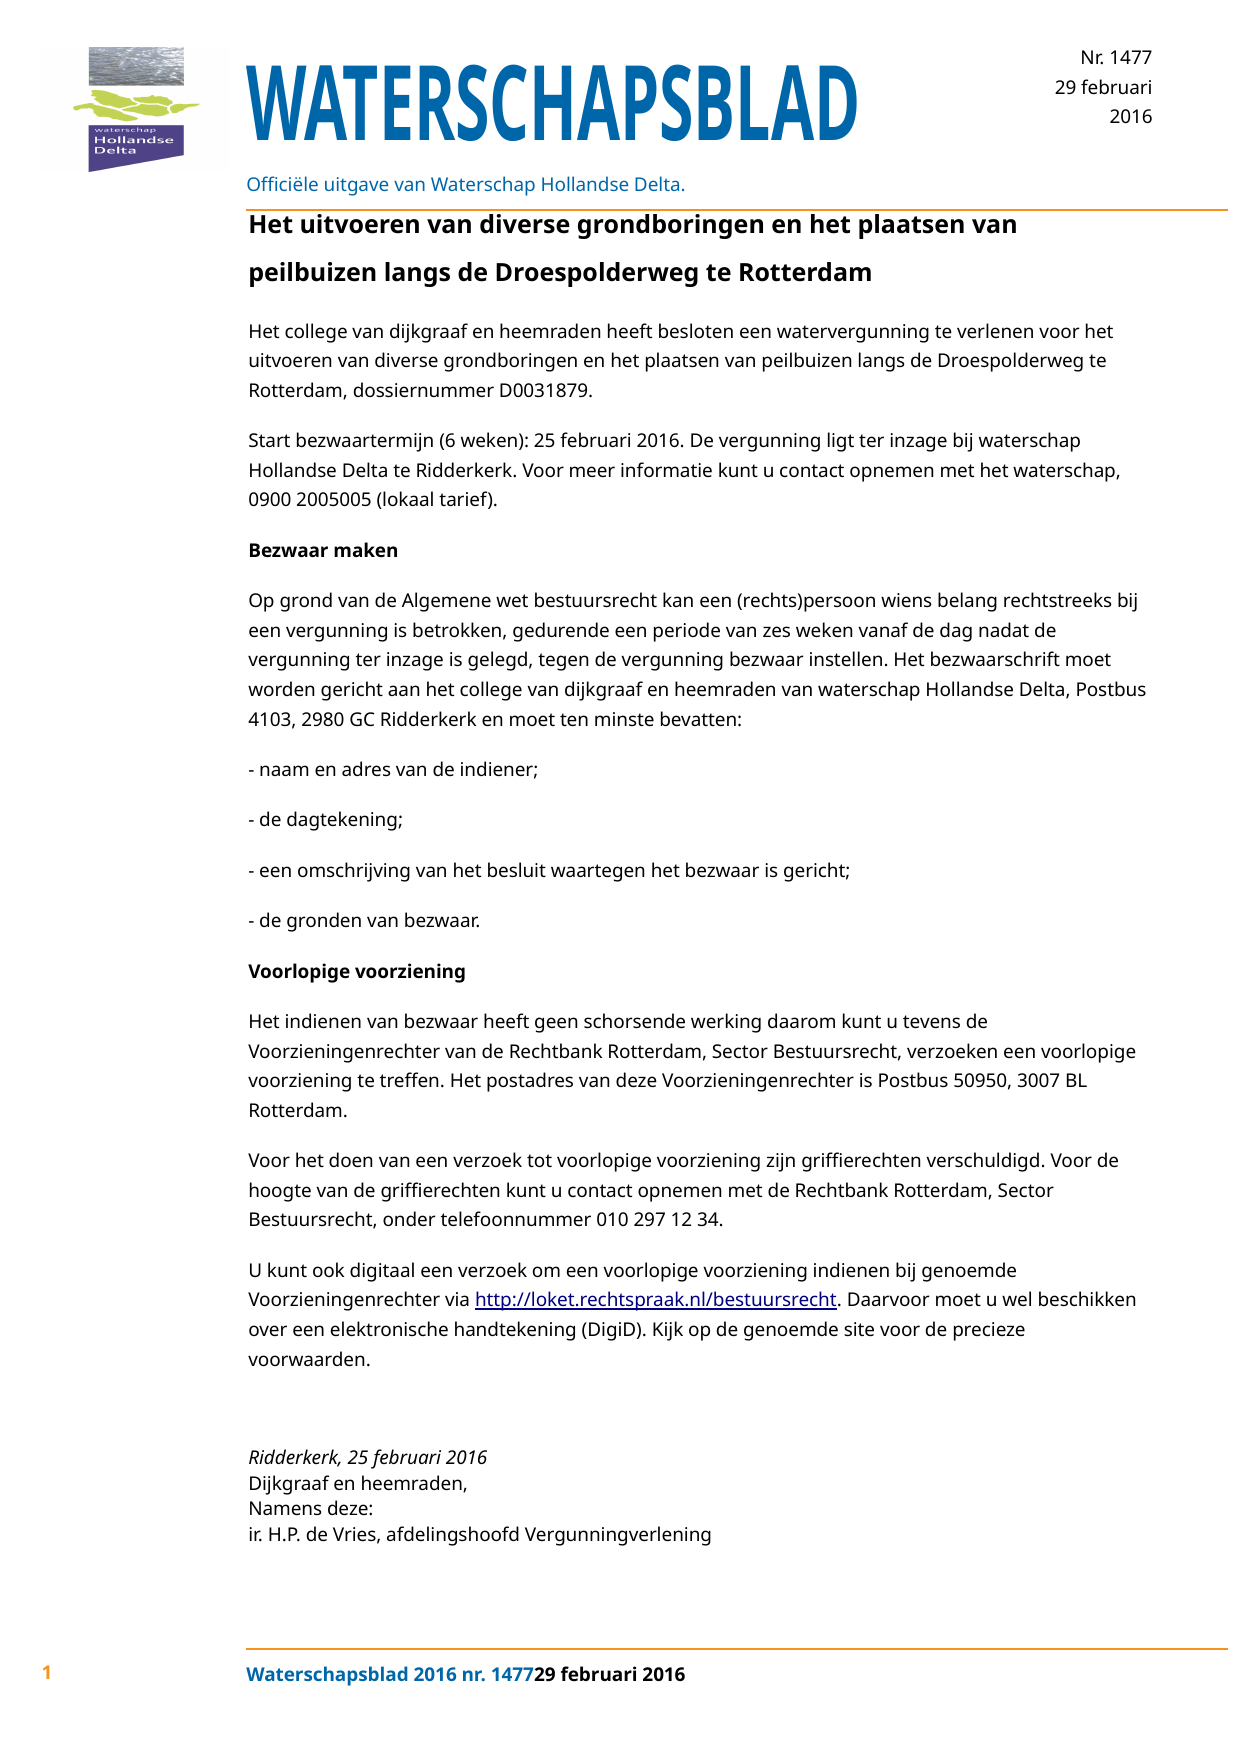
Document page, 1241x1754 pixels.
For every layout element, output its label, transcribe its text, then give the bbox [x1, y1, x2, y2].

text - de gronden van bezwaar. [248, 907, 1152, 933]
text Het college van dijkgraaf en heemraden heeft besloten een watervergunning te verlenen voor het uitvoeren van diverse grondboringen en het plaatsen van peilbuizen langs de Droespolderweg te Rotterdam, dossiernummer D0031879. [248, 318, 1152, 403]
text ir. H.P. de Vries, afdelingshoofd Vergunningverlening [248, 1521, 1152, 1547]
text Het uitvoeren van diverse grondboringen en het plaatsen van peilbuizen langs de Droespolderweg te Rotterdam [248, 211, 1152, 288]
text Bezwaar maken [248, 537, 1152, 563]
text Het indienen van bezwaar heeft geen schorsende werking daarom kunt u tevens de Voorzieningenrechter van de Rechtbank Rotterdam, Sector Bestuursrecht, verzoeken een voorlopige voorziening te treffen. Het postadres van deze Voorzieningenrechter is Postbus 50950, 3007 BL Rotterdam. [248, 1008, 1152, 1123]
text Voor het doen van een verzoek tot voorlopige voorziening zijn griffierechten verschuldigd. Voor de hoogte van de griffierechten kunt u contact opnemen met de Rechtbank Rotterdam, Sector Bestuursrecht, onder telefoonnummer 010 297 12 34. [248, 1147, 1152, 1232]
text - de dagtekening; [248, 807, 1152, 832]
text Dijkgraaf en heemraden, [248, 1470, 1152, 1496]
text Start bezwaartermijn (6 weken): 25 februari 2016. De vergunning ligt ter inzage bij waterschap Hollandse Delta te Ridderkerk. Voor meer informatie kunt u contact opnemen met het waterschap, 0900 2005005 (lokaal tarief). [248, 427, 1152, 512]
text U kunt ook digitaal een verzoek om een voorlopige voorziening indienen bij genoemde Voorzieningenrechter via http://loket.rechtspraak.nl/bestuursrecht. Daarvoor moet u wel beschikken over een elektronische handtekening (DigiD). Kijk op de genoemde site voor de precieze voorwaarden. [248, 1257, 1152, 1372]
text Op grond van de Algemene wet bestuursrecht kan een (rechts)persoon wiens belang rechtstreeks bij een vergunning is betrokken, gedurende een periode van zes weken vanaf de dag nadat de vergunning ter inzage is gelegd, tegen de vergunning bezwaar instellen. Het bezwaarschrift moet worden gericht aan het college van dijkgraaf en heemraden van waterschap Hollandse Delta, Postbus 4103, 2980 GC Ridderkerk en moet ten minste bevatten: [248, 587, 1152, 732]
picture [41, 47, 231, 172]
text - een omschrijving van het besluit waartegen het bezwaar is gericht; [248, 857, 1152, 883]
text Ridderkerk, 25 februari 2016 [248, 1444, 1152, 1470]
text Voorlopige voorziening [248, 958, 1152, 984]
text - naam en adres van de indiener; [248, 756, 1152, 782]
text Namens deze: [248, 1496, 1152, 1521]
